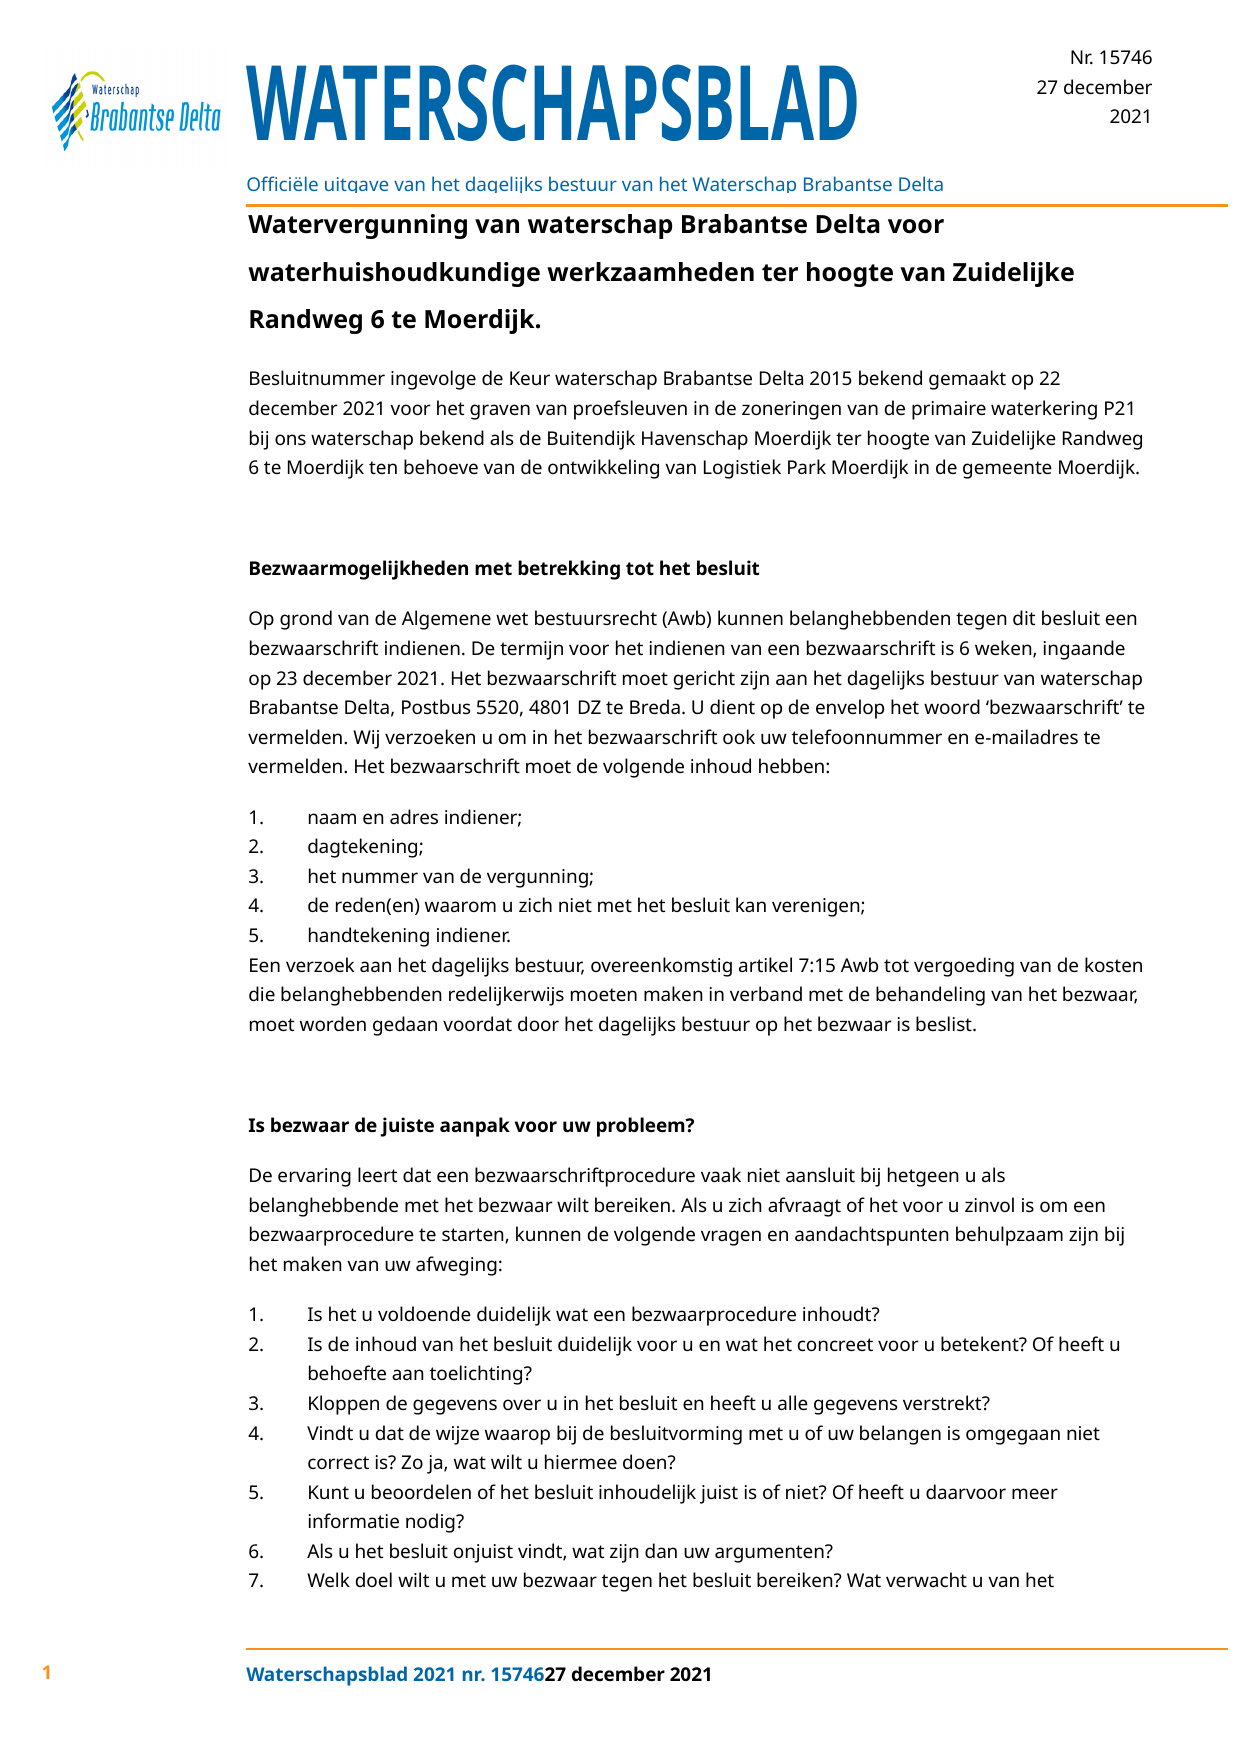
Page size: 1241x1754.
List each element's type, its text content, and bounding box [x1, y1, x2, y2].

text Is bezwaar de juiste aanpak voor uw probleem? [248, 1112, 1152, 1137]
list dagtekening; [248, 833, 1152, 859]
list handtekening indiener. [248, 922, 1152, 948]
list naam en adres indiener; [248, 804, 1152, 829]
list het nummer van de vergunning; [248, 863, 1152, 889]
list Is het u voldoende duidelijk wat een bezwaarprocedure inhoudt? [248, 1301, 1152, 1327]
list Vindt u dat de wijze waarop bij de besluitvorming met u of uw belangen is omgegaan niet correct is? Zo ja, wat wilt u hiermee doen? [248, 1420, 1152, 1475]
list Kloppen de gegevens over u in het besluit en heeft u alle gegevens verstrekt? [248, 1390, 1152, 1416]
text De ervaring leert dat een bezwaarschriftprocedure vaak niet aansluit bij hetgeen u als belanghebbende met het bezwaar wilt bereiken. Als u zich afvraagt of het voor u zinvol is om een bezwaarprocedure te starten, kunnen de volgende vragen en aandachtspunten behulpzaam zijn bij het maken van uw afweging: [248, 1162, 1152, 1277]
text Een verzoek aan het dagelijks bestuur, overeenkomstig artikel 7:15 Awb tot vergoeding van de kosten die belanghebbenden redelijkerwijs moeten maken in verband met de behandeling van het bezwaar, moet worden gedaan voordat door het dagelijks bestuur op het bezwaar is beslist. [248, 952, 1152, 1037]
text Besluitnummer ingevolge de Keur waterschap Brabantse Delta 2015 bekend gemaakt op 22 december 2021 voor het graven van proefsleuven in de zoneringen van de primaire waterkering P21 bij ons waterschap bekend als de Buitendijk Havenschap Moerdijk ter hoogte van Zuidelijke Randweg 6 te Moerdijk ten behoeve van de ontwikkeling van Logistiek Park Moerdijk in de gemeente Moerdijk. [248, 366, 1152, 480]
text Watervergunning van waterschap Brabantse Delta voor waterhuishoudkundige werkzaamheden ter hoogte van Zuidelijke Randweg 6 te Moerdijk. [248, 207, 1152, 336]
list Welk doel wilt u met uw bezwaar tegen het besluit bereiken? Wat verwacht u van het [248, 1568, 1152, 1593]
picture [41, 47, 231, 172]
list Als u het besluit onjuist vindt, wat zijn dan uw argumenten? [248, 1538, 1152, 1564]
text Op grond van de Algemene wet bestuursrecht (Awb) kunnen belanghebbenden tegen dit besluit een bezwaarschrift indienen. De termijn voor het indienen van een bezwaarschrift is 6 weken, ingaande op 23 december 2021. Het bezwaarschrift moet gericht zijn aan het dagelijks bestuur van waterschap Brabantse Delta, Postbus 5520, 4801 DZ te Breda. U dient op de envelop het woord ‘bezwaarschrift’ te vermelden. Wij verzoeken u om in het bezwaarschrift ook uw telefoonnummer en e‑mailadres te vermelden. Het bezwaarschrift moet de volgende inhoud hebben: [248, 606, 1152, 779]
list de reden(en) waarom u zich niet met het besluit kan verenigen; [248, 893, 1152, 918]
text Bezwaarmogelijkheden met betrekking tot het besluit [248, 555, 1152, 581]
list Is de inhoud van het besluit duidelijk voor u en wat het concreet voor u betekent? Of heeft u behoefte aan toelichting? [248, 1331, 1152, 1386]
list Kunt u beoordelen of het besluit inhoudelijk juist is of niet? Of heeft u daarvoor meer informatie nodig? [248, 1479, 1152, 1534]
